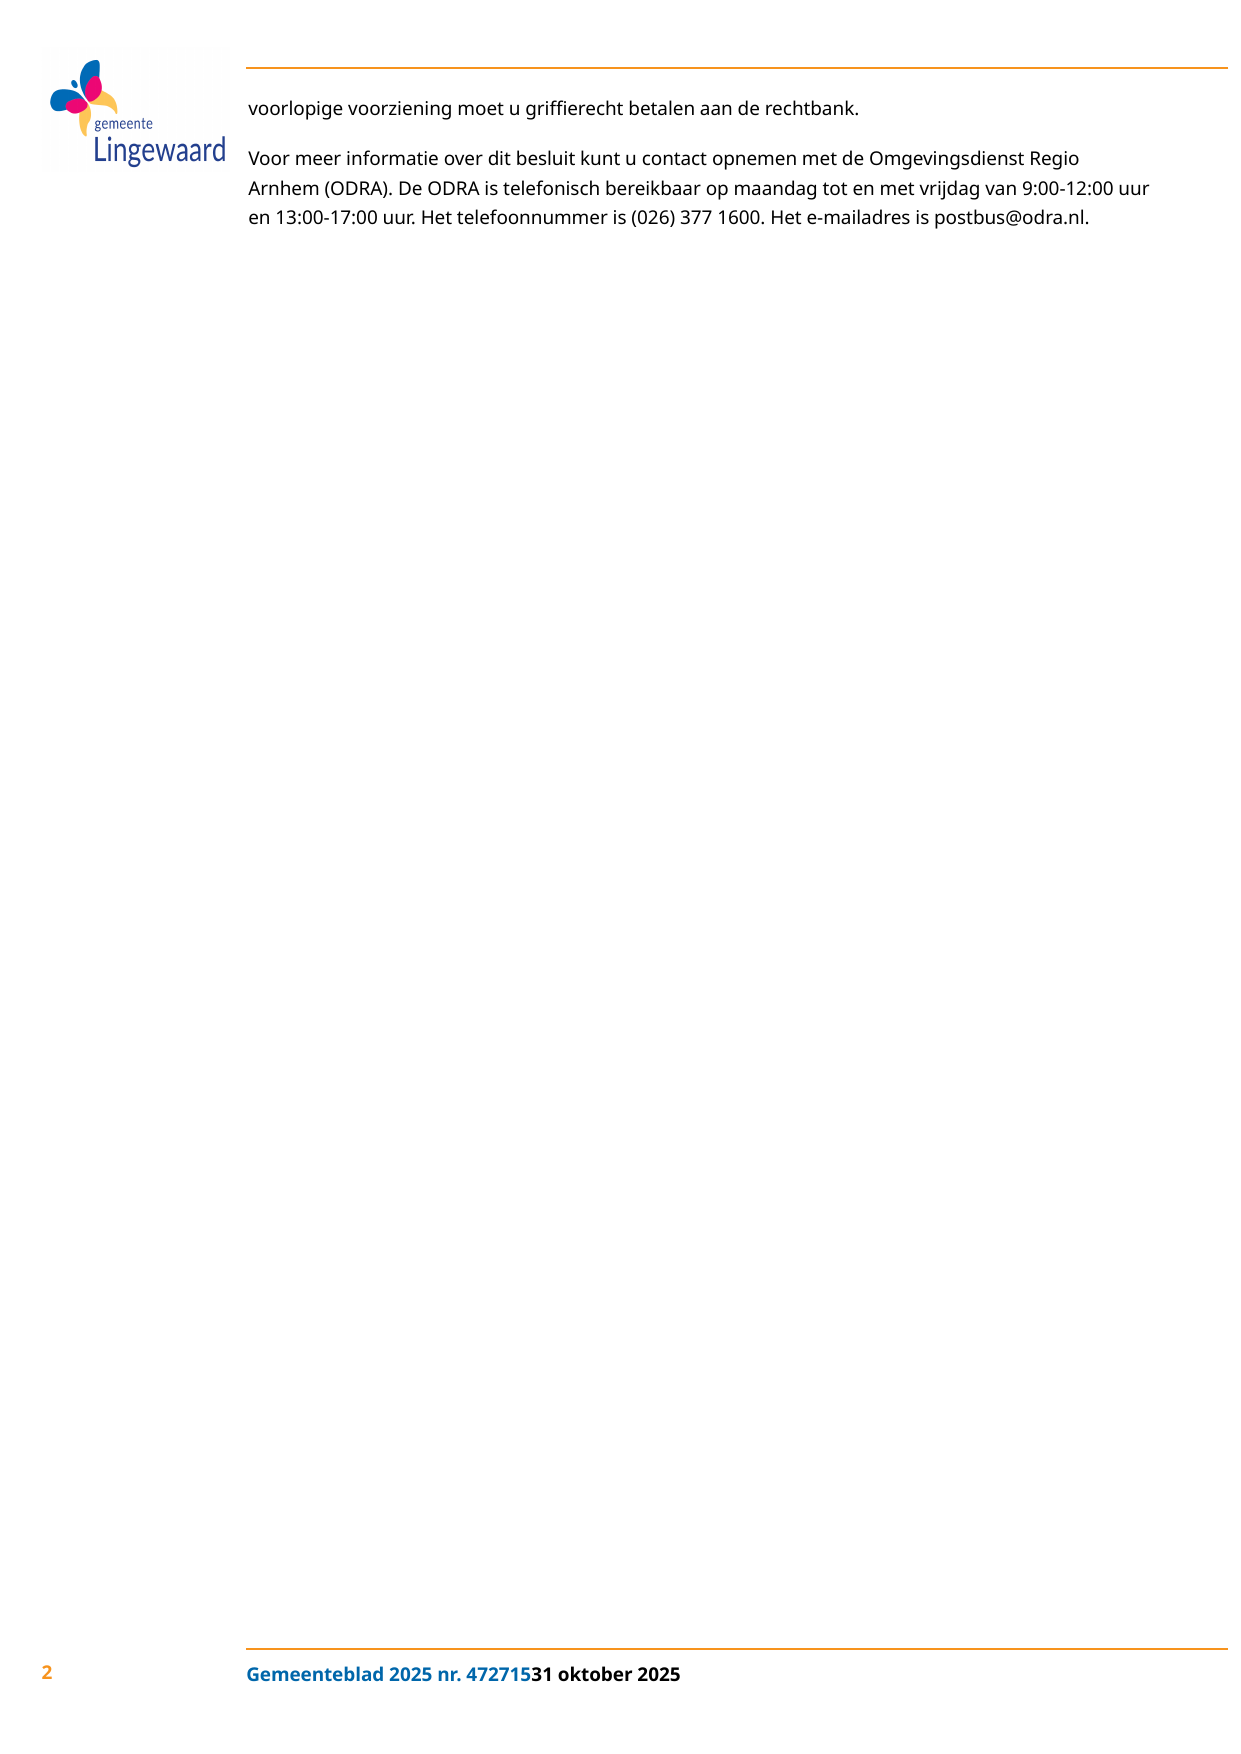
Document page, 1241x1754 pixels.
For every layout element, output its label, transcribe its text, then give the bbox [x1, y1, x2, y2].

text voorlopige voorziening moet u griffierecht betalen aan de rechtbank. [248, 95, 1152, 121]
picture [41, 47, 231, 172]
text Voor meer informatie over dit besluit kunt u contact opnemen met de Omgevingsdienst Regio Arnhem (ODRA). De ODRA is telefonisch bereikbaar op maandag tot en met vrijdag van 9:00-12:00 uur en 13:00-17:00 uur. Het telefoonnummer is (026) 377 1600. Het e-mailadres is postbus@odra.nl. [248, 145, 1152, 230]
